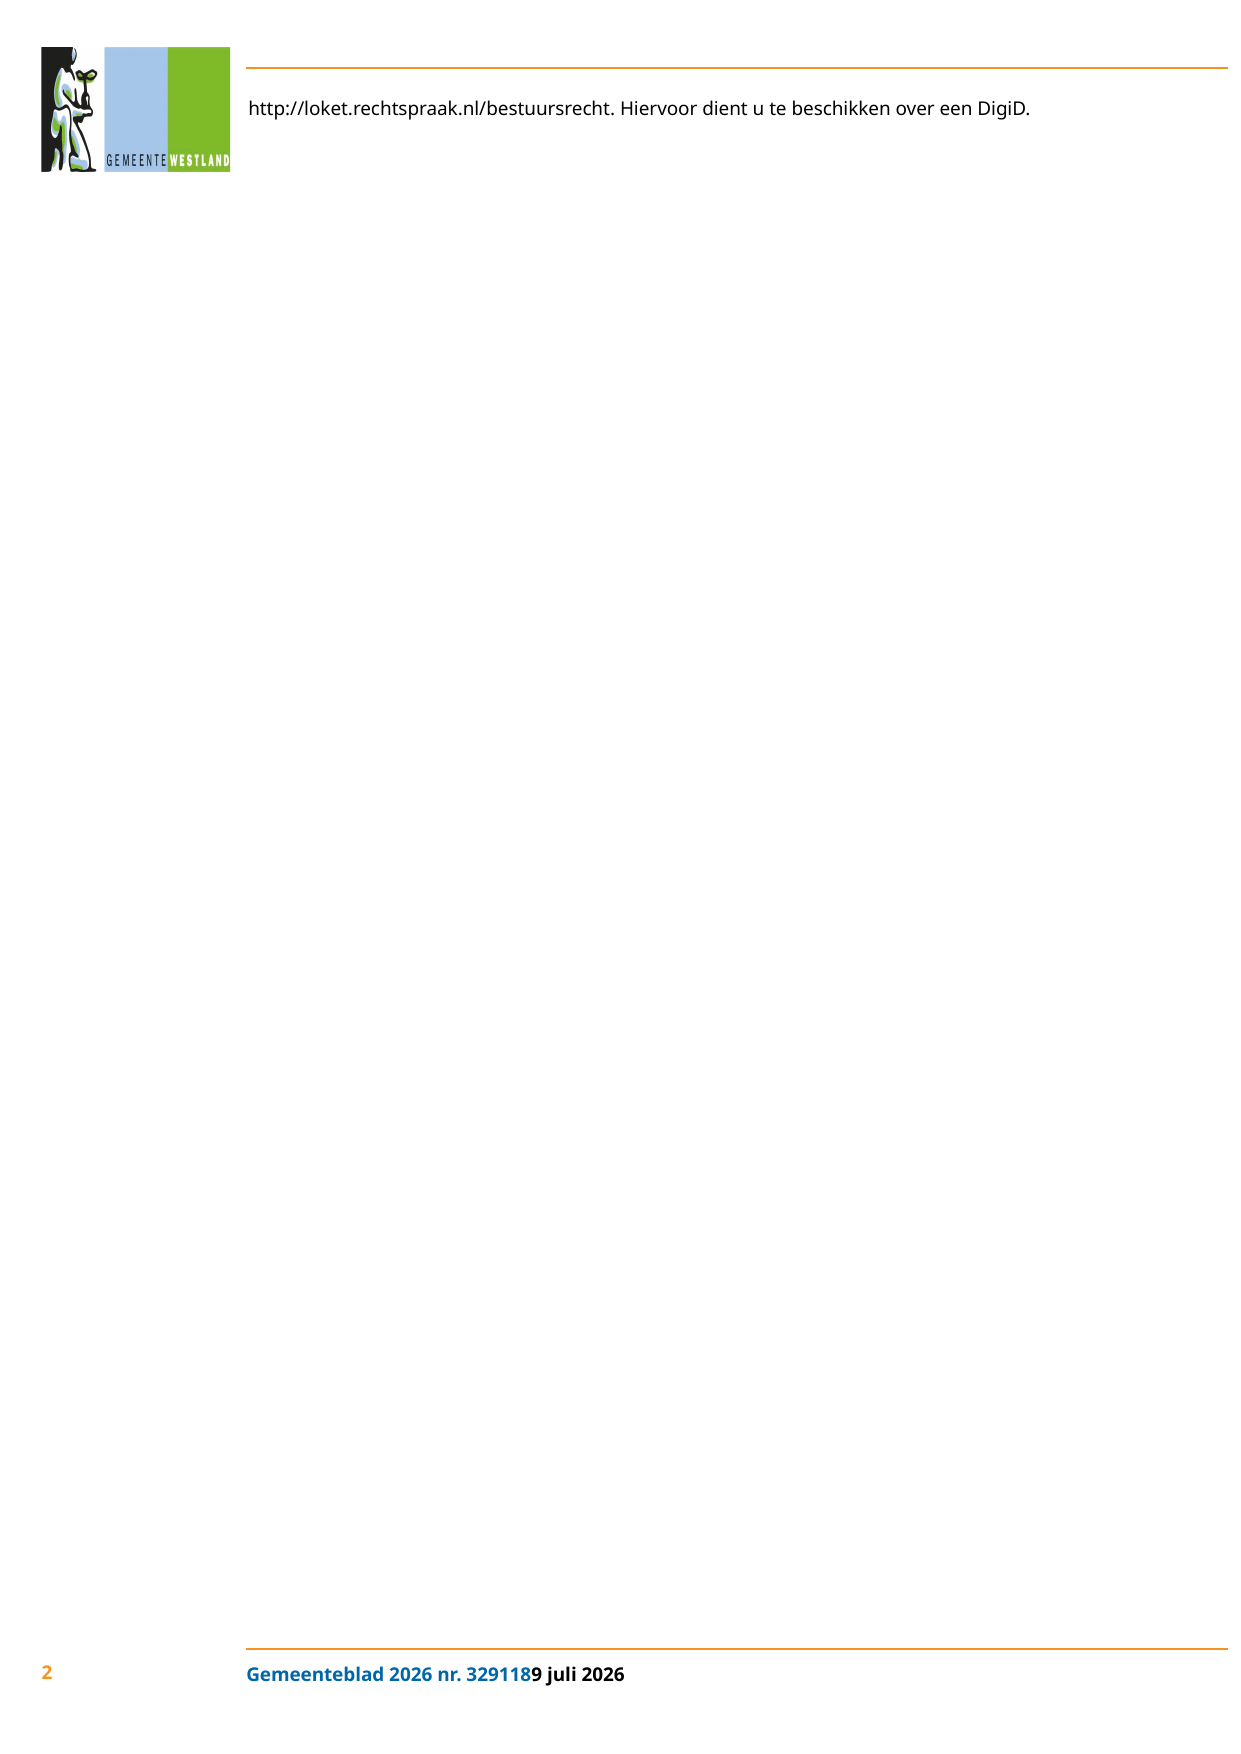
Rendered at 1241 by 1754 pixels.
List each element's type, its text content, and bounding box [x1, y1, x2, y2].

picture [41, 47, 231, 172]
text http://loket.rechtspraak.nl/bestuursrecht. Hiervoor dient u te beschikken over een DigiD. [248, 95, 1152, 121]
